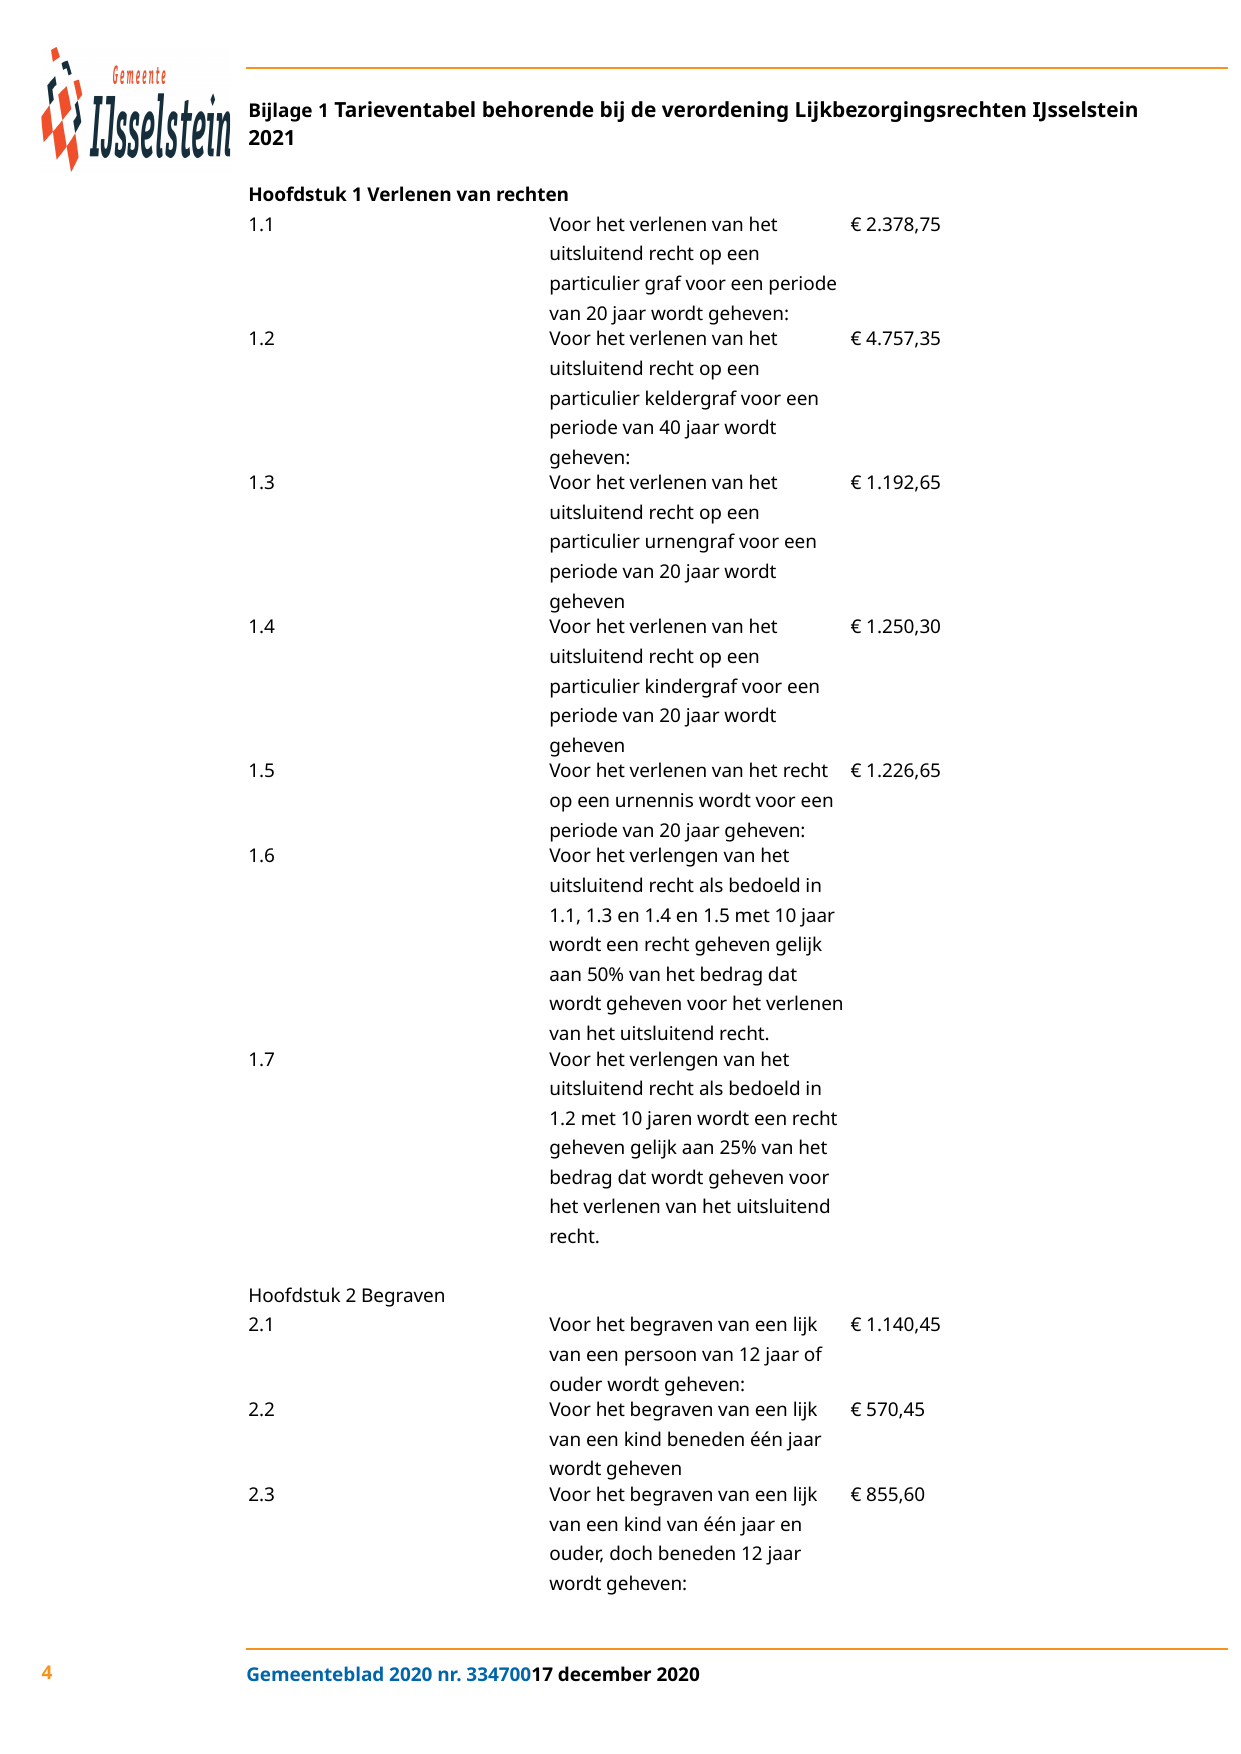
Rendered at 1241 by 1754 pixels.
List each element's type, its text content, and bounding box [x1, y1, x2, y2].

table_cell € 1.250,30 [850, 614, 1152, 758]
table_cell Voor het begraven van een lijk van een kind van één jaar en ouder, doch beneden 12 jaar wordt geheven: [549, 1481, 850, 1596]
table_cell € 570,45 [850, 1396, 1152, 1481]
picture [41, 47, 231, 172]
table_header 2.1 [248, 1312, 549, 1396]
table_cell € 1.226,65 [850, 758, 1152, 843]
table_cell 1.6 [248, 843, 549, 1046]
text Bijlage 1 Tarieventabel behorende bij de verordening Lijkbezorgingsrechten IJsselstein 2021 [248, 95, 1152, 152]
table_cell [850, 843, 1152, 1046]
table_cell € 1.192,65 [850, 470, 1152, 614]
table_header Voor het begraven van een lijk van een persoon van 12 jaar of ouder wordt geheven: [549, 1312, 850, 1396]
table_header 1.1 [248, 211, 549, 326]
table_cell Voor het verlenen van het uitsluitend recht op een particulier kindergraf voor een periode van 20 jaar wordt geheven [549, 614, 850, 758]
table_cell Voor het begraven van een lijk van een kind beneden één jaar wordt geheven [549, 1396, 850, 1481]
table_cell Voor het verlenen van het uitsluitend recht op een particulier urnengraf voor een periode van 20 jaar wordt geheven [549, 470, 850, 614]
table_header € 2.378,75 [850, 211, 1152, 326]
table_cell 1.4 [248, 614, 549, 758]
table_cell 1.7 [248, 1046, 549, 1249]
table_cell Voor het verlenen van het recht op een urnennis wordt voor een periode van 20 jaar geheven: [549, 758, 850, 843]
table_cell € 855,60 [850, 1481, 1152, 1596]
text Hoofdstuk 2 Begraven [248, 1282, 1152, 1308]
table_cell € 4.757,35 [850, 326, 1152, 469]
text Hoofdstuk 1 Verlenen van rechten [248, 181, 1152, 207]
table_cell Voor het verlengen van het uitsluitend recht als bedoeld in 1.2 met 10 jaren wordt een recht geheven gelijk aan 25% van het bedrag dat wordt geheven voor het verlenen van het uitsluitend recht. [549, 1046, 850, 1249]
table_cell 1.2 [248, 326, 549, 469]
table_cell 1.3 [248, 470, 549, 614]
table_cell Voor het verlenen van het uitsluitend recht op een particulier keldergraf voor een periode van 40 jaar wordt geheven: [549, 326, 850, 469]
table_header Voor het verlenen van het uitsluitend recht op een particulier graf voor een periode van 20 jaar wordt geheven: [549, 211, 850, 326]
table_cell 1.5 [248, 758, 549, 843]
table_cell 2.3 [248, 1481, 549, 1596]
table_cell Voor het verlengen van het uitsluitend recht als bedoeld in 1.1, 1.3 en 1.4 en 1.5 met 10 jaar wordt een recht geheven gelijk aan 50% van het bedrag dat wordt geheven voor het verlenen van het uitsluitend recht. [549, 843, 850, 1046]
table_header € 1.140,45 [850, 1312, 1152, 1396]
table_cell 2.2 [248, 1396, 549, 1481]
table_cell [850, 1046, 1152, 1249]
